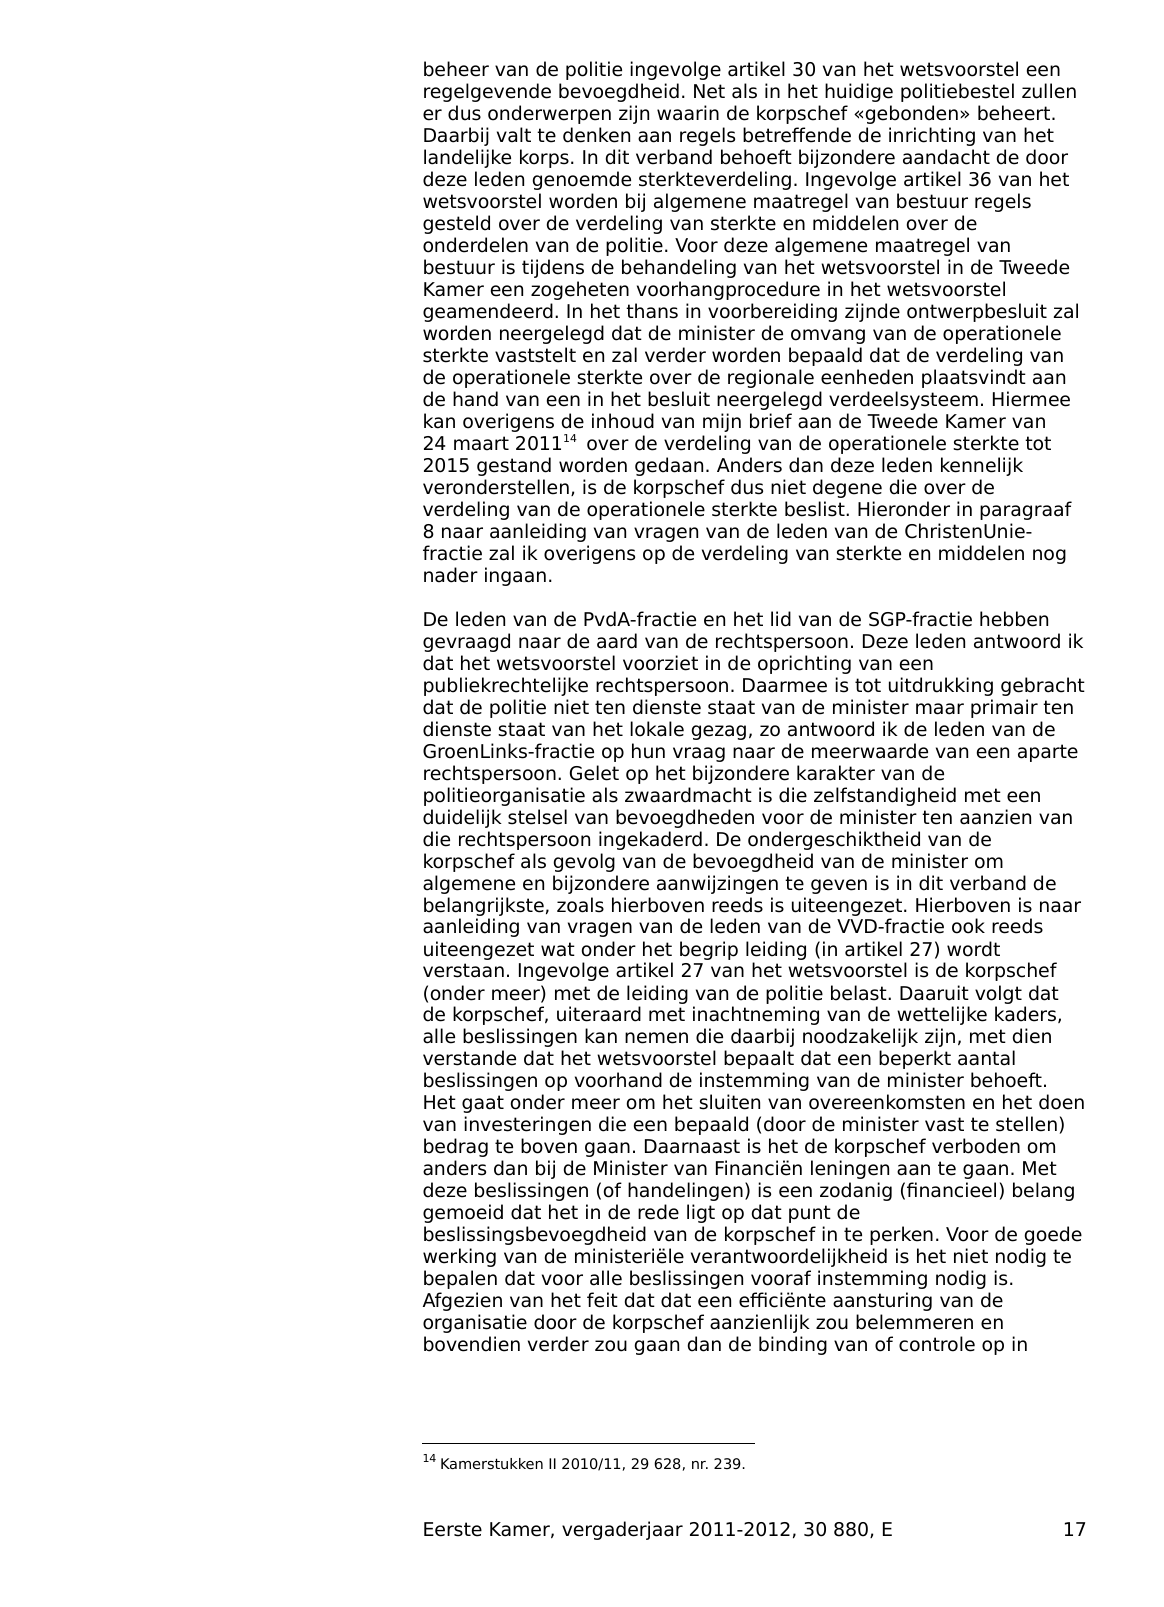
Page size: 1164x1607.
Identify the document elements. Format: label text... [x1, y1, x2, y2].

text Kamerstukken II 2010/11, 29 628, nr. 239. [422, 1452, 1087, 1474]
text De leden van de PvdA-fractie en het lid van de SGP-fractie hebben gevraagd naar de aard van de rechtspersoon. Deze leden antwoord ik dat het wetsvoorstel voorziet in de oprichting van een publiekrechtelijke rechtspersoon. Daarmee is tot uitdrukking gebracht dat de politie niet ten dienste staat van de minister maar primair ten dienste staat van het lokale gezag, zo antwoord ik de leden van de GroenLinks-fractie op hun vraag naar de meerwaarde van een aparte rechtspersoon. Gelet op het bijzondere karakter van de politieorganisatie als zwaardmacht is die zelfstandigheid met een duidelijk stelsel van bevoegdheden voor de minister ten aanzien van die rechtspersoon ingekaderd. De ondergeschiktheid van de korpschef als gevolg van de bevoegdheid van de minister om algemene en bijzondere aanwijzingen te geven is in dit verband de belangrijkste, zoals hierboven reeds is uiteengezet. Hierboven is naar aanleiding van vragen van de leden van de VVD-fractie ook reeds uiteengezet wat onder het begrip leiding (in artikel 27) wordt verstaan. Ingevolge artikel 27 van het wetsvoorstel is de korpschef (onder meer) met de leiding van de politie belast. Daaruit volgt dat de korpschef, uiteraard met inachtneming van de wettelijke kaders, alle beslissingen kan nemen die daarbij noodzakelijk zijn, met dien verstande dat het wetsvoorstel bepaalt dat een beperkt aantal beslissingen op voorhand de instemming van de minister behoeft. Het gaat onder meer om het sluiten van overeenkomsten en het doen van investeringen die een bepaald (door de minister vast te stellen) bedrag te boven gaan. Daarnaast is het de korpschef verboden om anders dan bij de Minister van Financiën leningen aan te gaan. Met deze beslissingen (of handelingen) is een zodanig (financieel) belang gemoeid dat het in de rede ligt op dat punt de beslissingsbevoegdheid van de korpschef in te perken. Voor de goede werking van de ministeriële verantwoordelijkheid is het niet nodig te bepalen dat voor alle beslissingen vooraf instemming nodig is. Afgezien van het feit dat dat een efficiënte aansturing van de organisatie door de korpschef aanzienlijk zou belemmeren en bovendien verder zou gaan dan de binding van of controle op in [422, 609, 1087, 1356]
text beheer van de politie ingevolge artikel 30 van het wetsvoorstel een regelgevende bevoegdheid. Net als in het huidige politiebestel zullen er dus onderwerpen zijn waarin de korpschef «gebonden» beheert. Daarbij valt te denken aan regels betreffende de inrichting van het landelijke korps. In dit verband behoeft bijzondere aandacht de door deze leden genoemde sterkteverdeling. Ingevolge artikel 36 van het wetsvoorstel worden bij algemene maatregel van bestuur regels gesteld over de verdeling van sterkte en middelen over de onderdelen van de politie. Voor deze algemene maatregel van bestuur is tijdens de behandeling van het wetsvoorstel in de Tweede Kamer een zogeheten voorhangprocedure in het wetsvoorstel geamendeerd. In het thans in voorbereiding zijnde ontwerpbesluit zal worden neergelegd dat de minister de omvang van de operationele sterkte vaststelt en zal verder worden bepaald dat de verdeling van de operationele sterkte over de regionale eenheden plaatsvindt aan de hand van een in het besluit neergelegd verdeelsysteem. Hiermee kan overigens de inhoud van mijn brief aan de Tweede Kamer van 24 maart 2011 over de verdeling van de operationele sterkte tot 2015 gestand worden gedaan. Anders dan deze leden kennelijk veronderstellen, is de korpschef dus niet degene die over de verdeling van de operationele sterkte beslist. Hieronder in paragraaf 8 naar aanleiding van vragen van de leden van de ChristenUnie-fractie zal ik overigens op de verdeling van sterkte en middelen nog nader ingaan. [422, 59, 1087, 587]
